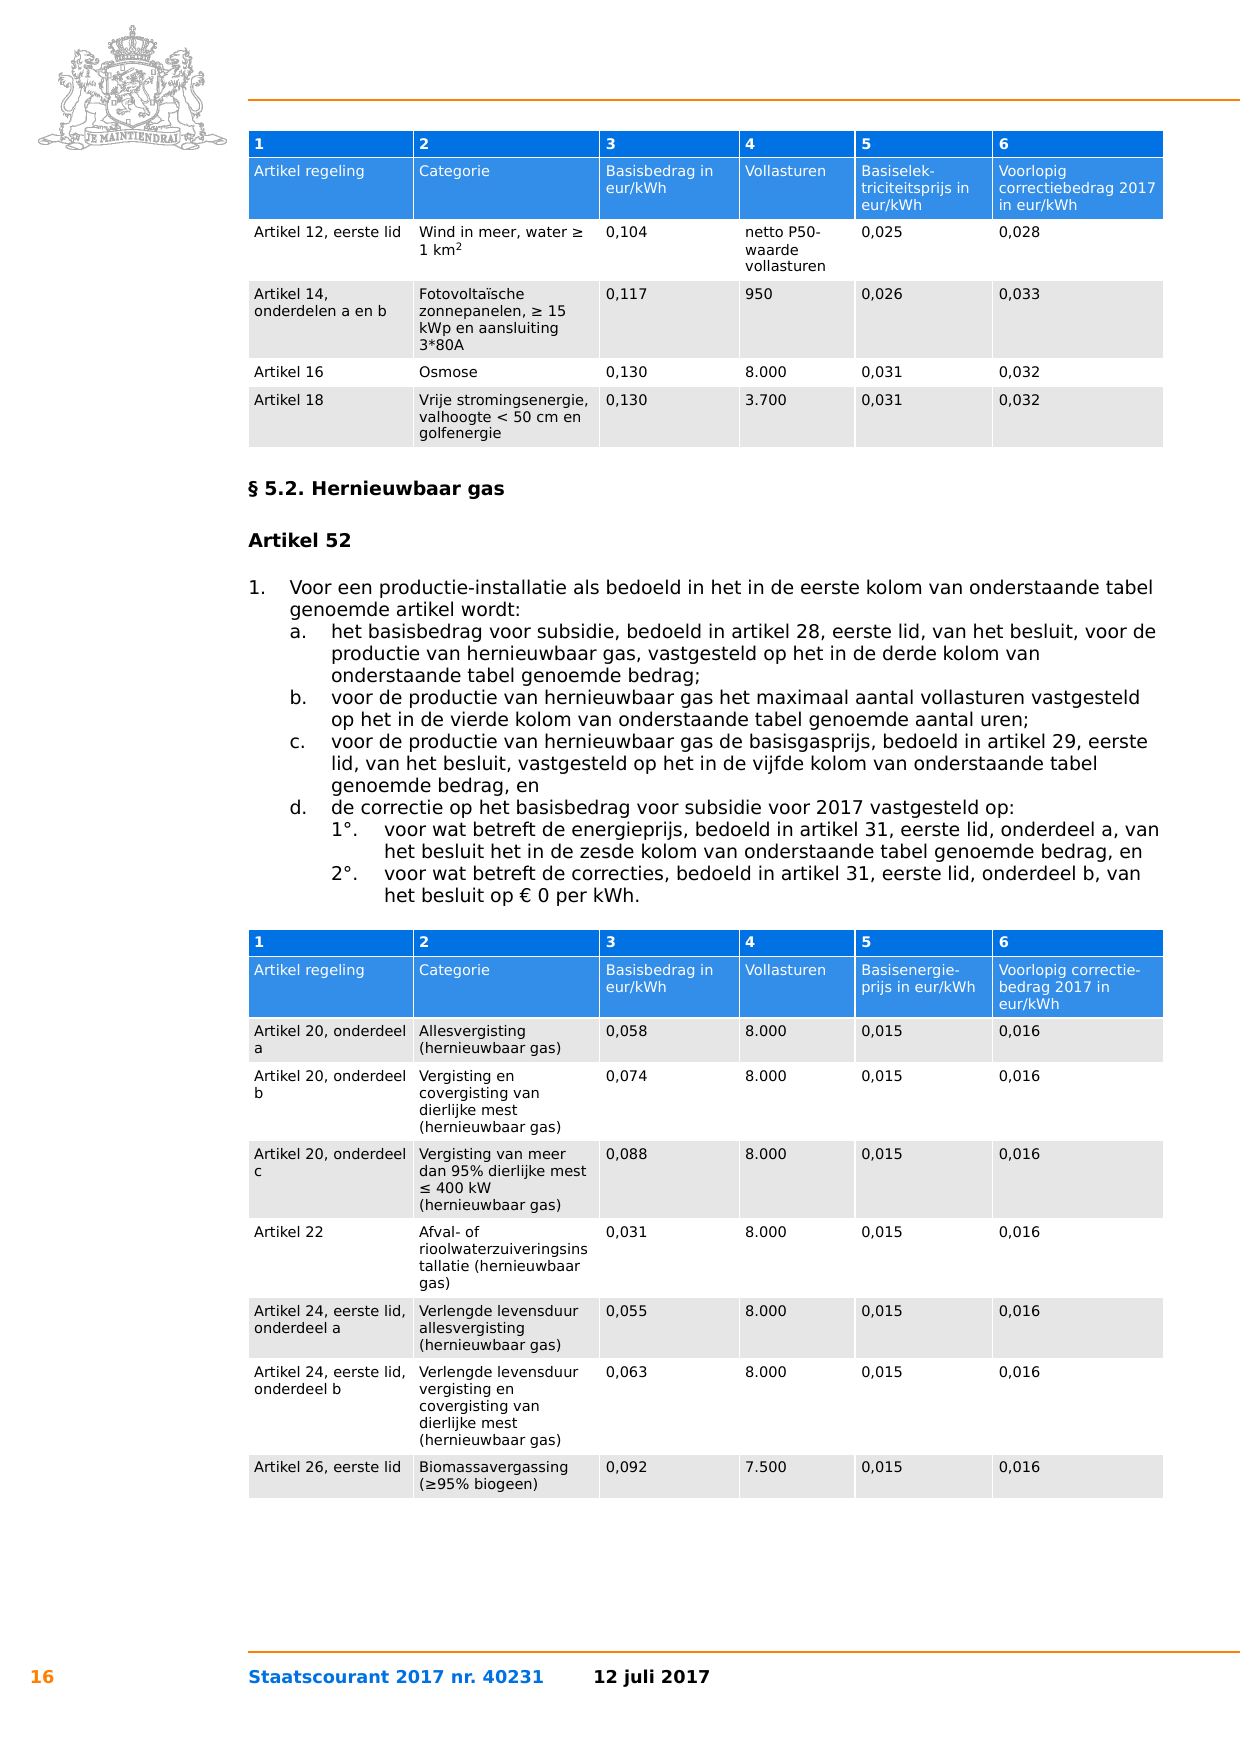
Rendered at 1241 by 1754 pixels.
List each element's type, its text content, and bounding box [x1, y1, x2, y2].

table_cell 0,015 [856, 1220, 992, 1297]
text c. voor de productie van hernieuwbaar gas de basisgasprijs, bedoeld in artikel 29, eerste lid, van het besluit, vastgesteld op het in de vijfde kolom van onderstaande tabel genoemde bedrag, en [289, 731, 1163, 797]
table_cell Vergisting en covergisting van dierlijke mest (hernieuwbaar gas) [414, 1063, 599, 1140]
table_cell Categorie [414, 957, 599, 1017]
table_cell 0,015 [856, 1063, 992, 1140]
table_cell 0,026 [856, 281, 992, 358]
table_cell Artikel regeling [249, 158, 413, 219]
picture [38, 25, 227, 150]
table_cell 0,015 [856, 1359, 992, 1453]
subtitle § 5.2. Hernieuwbaar gas [248, 478, 1163, 500]
table_cell 0,015 [856, 1019, 992, 1062]
text a. het basisbedrag voor subsidie, bedoeld in artikel 28, eerste lid, van het besluit, voor de productie van hernieuwbaar gas, vastgesteld op het in de derde kolom van onderstaande tabel genoemde bedrag; [289, 621, 1163, 687]
table_cell Basisbedrag in eur/kWh [600, 957, 739, 1017]
table_cell 0,031 [856, 359, 992, 386]
table_cell Voorlopig correctie-bedrag 2017 in eur/kWh [993, 957, 1163, 1017]
table_cell Osmose [414, 359, 599, 386]
table_cell Vollasturen [740, 957, 854, 1017]
table_cell Artikel 24, eerste lid, onderdeel a [249, 1298, 413, 1358]
table_cell 0,015 [856, 1141, 992, 1218]
table_cell Fotovoltaïsche zonnepanelen, ≥ 15 kWp en aansluiting 3*80A [414, 281, 599, 358]
table_header 6 [993, 131, 1163, 157]
table_cell 0,016 [993, 1063, 1163, 1140]
table_header 2 [414, 131, 599, 157]
table_cell Vergisting van meer dan 95% dierlijke mest ≤ 400 kW (hernieuwbaar gas) [414, 1141, 599, 1218]
table_cell Artikel 14, onderdelen a en b [249, 281, 413, 358]
table_cell 0,015 [856, 1298, 992, 1358]
table_header 1 [249, 131, 413, 157]
table_cell Artikel 16 [249, 359, 413, 386]
table_header 4 [740, 930, 854, 956]
table_cell 0,117 [600, 281, 739, 358]
text 1°. voor wat betreft de energieprijs, bedoeld in artikel 31, eerste lid, onderdeel a, van het besluit het in de zesde kolom van onderstaande tabel genoemde bedrag, en [331, 819, 1163, 863]
table_cell Artikel 20, onderdeel c [249, 1141, 413, 1218]
text 1. Voor een productie-installatie als bedoeld in het in de eerste kolom van onderstaande tabel genoemde artikel wordt: [248, 577, 1163, 621]
table_cell 8.000 [740, 1019, 854, 1062]
table_cell Allesvergisting (hernieuwbaar gas) [414, 1019, 599, 1062]
text b. voor de productie van hernieuwbaar gas het maximaal aantal vollasturen vastgesteld op het in de vierde kolom van onderstaande tabel genoemde aantal uren; [289, 687, 1163, 731]
table_cell Artikel 12, eerste lid [249, 220, 413, 280]
table_cell 0,016 [993, 1019, 1163, 1062]
table_cell Voorlopig correctiebedrag 2017 in eur/kWh [993, 158, 1163, 219]
table_cell Artikel 20, onderdeel a [249, 1019, 413, 1062]
table_cell Artikel 22 [249, 1220, 413, 1297]
table_cell 0,032 [993, 359, 1163, 386]
table_cell Artikel 18 [249, 387, 413, 447]
table_cell Basiselek-triciteitsprijs in eur/kWh [856, 158, 992, 219]
table_cell 0,130 [600, 359, 739, 386]
table_cell 0,032 [993, 387, 1163, 447]
table_cell Verlengde levensduur vergisting en covergisting van dierlijke mest (hernieuwbaar gas) [414, 1359, 599, 1453]
table_cell 0,088 [600, 1141, 739, 1218]
table_header 1 [249, 930, 413, 956]
table_cell 0,025 [856, 220, 992, 280]
table_cell Wind in meer, water ≥ 1 km2 [414, 220, 599, 280]
table_cell netto P50-waarde vollasturen [740, 220, 854, 280]
table_cell Categorie [414, 158, 599, 219]
table_cell Afval- of rioolwaterzuiveringsinstallatie (hernieuwbaar gas) [414, 1220, 599, 1297]
table_cell 0,015 [856, 1455, 992, 1498]
table_cell 0,016 [993, 1455, 1163, 1498]
table_cell 3.700 [740, 387, 854, 447]
table_cell 8.000 [740, 1141, 854, 1218]
table_cell 0,033 [993, 281, 1163, 358]
table_cell Artikel 26, eerste lid [249, 1455, 413, 1498]
table_header 4 [740, 131, 854, 157]
table_cell 7.500 [740, 1455, 854, 1498]
table_cell 950 [740, 281, 854, 358]
table_cell 0,016 [993, 1298, 1163, 1358]
table_cell 0,016 [993, 1359, 1163, 1453]
subtitle Artikel 52 [248, 530, 1163, 552]
table_header 3 [600, 131, 739, 157]
table_header 6 [993, 930, 1163, 956]
table_cell 0,130 [600, 387, 739, 447]
table_cell 0,031 [856, 387, 992, 447]
table_cell 0,028 [993, 220, 1163, 280]
table_cell 0,058 [600, 1019, 739, 1062]
table_cell Artikel 24, eerste lid, onderdeel b [249, 1359, 413, 1453]
table_cell 8.000 [740, 1063, 854, 1140]
table_cell 8.000 [740, 1359, 854, 1453]
table_cell 8.000 [740, 1298, 854, 1358]
table_cell 8.000 [740, 359, 854, 386]
table_cell 0,055 [600, 1298, 739, 1358]
table_cell 0,074 [600, 1063, 739, 1140]
table_cell 0,031 [600, 1220, 739, 1297]
table_cell Verlengde levensduur allesvergisting (hernieuwbaar gas) [414, 1298, 599, 1358]
text d. de correctie op het basisbedrag voor subsidie voor 2017 vastgesteld op: [289, 797, 1163, 819]
table_cell Vrije stromingsenergie, valhoogte < 50 cm en golfenergie [414, 387, 599, 447]
table_cell Artikel regeling [249, 957, 413, 1017]
table_cell Artikel 20, onderdeel b [249, 1063, 413, 1140]
table_cell 8.000 [740, 1220, 854, 1297]
table_cell 0,016 [993, 1141, 1163, 1218]
table_cell Vollasturen [740, 158, 854, 219]
table_header 3 [600, 930, 739, 956]
table_cell Biomassavergassing (≥95% biogeen) [414, 1455, 599, 1498]
table_cell Basisenergie-prijs in eur/kWh [856, 957, 992, 1017]
table_header 2 [414, 930, 599, 956]
text 2°. voor wat betreft de correcties, bedoeld in artikel 31, eerste lid, onderdeel b, van het besluit op € 0 per kWh. [331, 863, 1163, 907]
table_cell 0,016 [993, 1220, 1163, 1297]
table_cell Basisbedrag in eur/kWh [600, 158, 739, 219]
table_cell 0,104 [600, 220, 739, 280]
table_cell 0,063 [600, 1359, 739, 1453]
table_cell 0,092 [600, 1455, 739, 1498]
table_header 5 [856, 131, 992, 157]
table_header 5 [856, 930, 992, 956]
